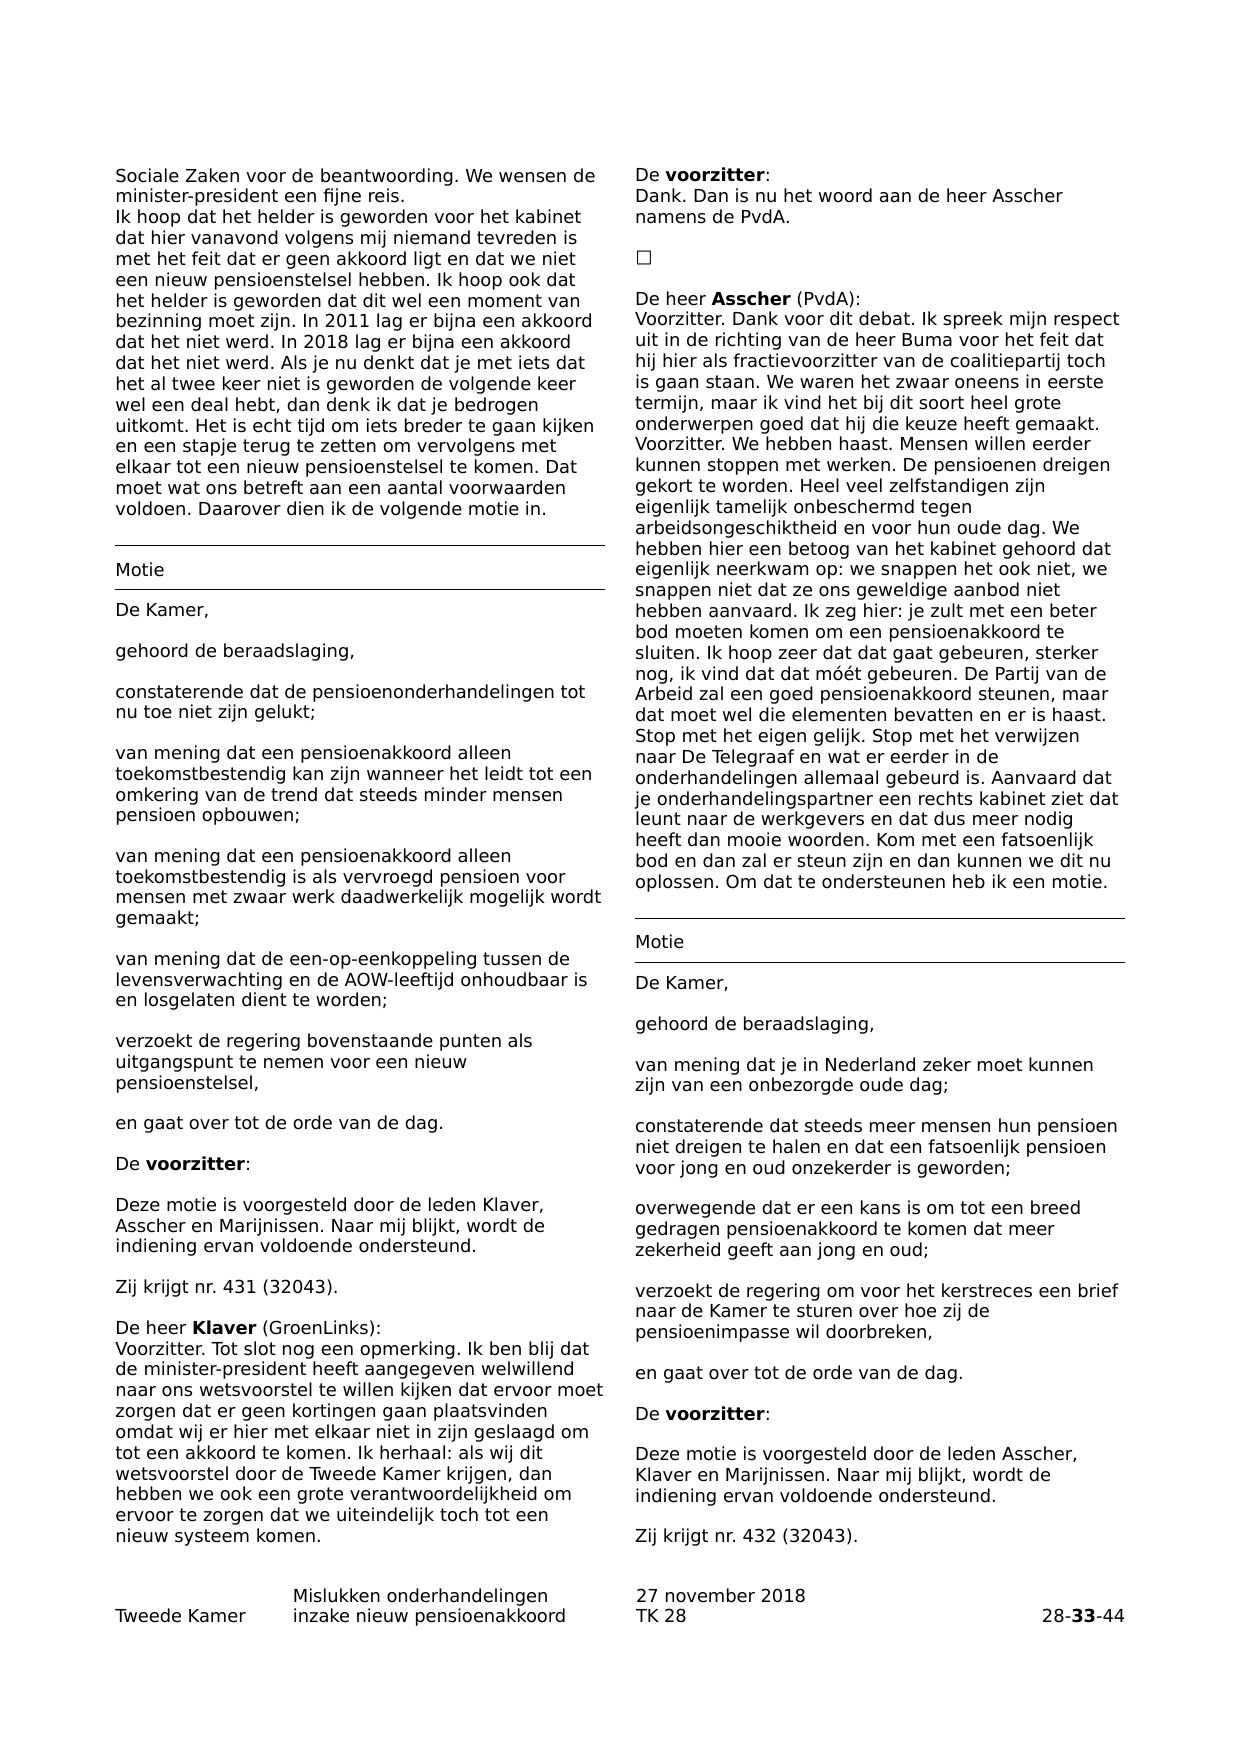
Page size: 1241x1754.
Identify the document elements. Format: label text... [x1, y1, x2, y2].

text van mening dat een pensioenakkoord alleen toekomstbestendig is als vervroegd pensioen voor mensen met zwaar werk daadwerkelijk mogelijk wordt gemaakt; [115, 846, 605, 929]
text gehoord de beraadslaging, [635, 1014, 1125, 1034]
text De Kamer, [635, 973, 1125, 994]
text Zij krijgt nr. 432 (32043). [635, 1526, 1125, 1547]
text Sociale Zaken voor de beantwoording. We wensen de minister-president een fijne reis. [115, 165, 605, 207]
text Dank. Dan is nu het woord aan de heer Asscher namens de PvdA. [635, 186, 1125, 228]
text van mening dat je in Nederland zeker moet kunnen zijn van een onbezorgde oude dag; [635, 1054, 1125, 1096]
text De voorzitter: [115, 1154, 605, 1175]
text Motie [115, 559, 605, 580]
text van mening dat een pensioenakkoord alleen toekomstbestendig kan zijn wanneer het leidt tot een omkering van de trend dat steeds minder mensen pensioen opbouwen; [115, 743, 605, 826]
text ⬜ [635, 248, 1125, 268]
text overwegende dat er een kans is om tot een breed gedragen pensioenakkoord te komen dat meer zekerheid geeft aan jong en oud; [635, 1198, 1125, 1260]
text en gaat over tot de orde van de dag. [115, 1113, 605, 1134]
text gehoord de beraadslaging, [115, 641, 605, 662]
text verzoekt de regering om voor het kerstreces een brief naar de Kamer te sturen over hoe zij de pensioenimpasse wil doorbreken, [635, 1280, 1125, 1343]
text Voorzitter. We hebben haast. Mensen willen eerder kunnen stoppen met werken. De pensioenen dreigen gekort te worden. Heel veel zelfstandigen zijn eigenlijk tamelijk onbeschermd tegen arbeidsongeschiktheid en voor hun oude dag. We hebben hier een betoog van het kabinet gehoord dat eigenlijk neerkwam op: we snappen het ook niet, we snappen niet dat ze ons geweldige aanbod niet hebben aanvaard. Ik zeg hier: je zult met een beter bod moeten komen om een pensioenakkoord te sluiten. Ik hoop zeer dat dat gaat gebeuren, sterker nog, ik vind dat dat móét gebeuren. De Partij van de Arbeid zal een goed pensioenakkoord steunen, maar dat moet wel die elementen bevatten en er is haast. Stop met het eigen gelijk. Stop met het verwijzen naar De Telegraaf en wat er eerder in de onderhandelingen allemaal gebeurd is. Aanvaard dat je onderhandelingspartner een rechts kabinet ziet dat leunt naar de werkgevers en dat dus meer nodig heeft dan mooie woorden. Kom met een fatsoenlijk bod en dan zal er steun zijn en dan kunnen we dit nu oplossen. Om dat te ondersteunen heb ik een motie. [635, 434, 1125, 892]
text De heer Asscher (PvdA): [635, 288, 1125, 309]
text Deze motie is voorgesteld door de leden Klaver, Asscher en Marijnissen. Naar mij blijkt, wordt de indiening ervan voldoende ondersteund. [115, 1195, 605, 1257]
text Ik hoop dat het helder is geworden voor het kabinet dat hier vanavond volgens mij niemand tevreden is met het feit dat er geen akkoord ligt en dat we niet een nieuw pensioenstelsel hebben. Ik hoop ook dat het helder is geworden dat dit wel een moment van bezinning moet zijn. In 2011 lag er bijna een akkoord dat het niet werd. In 2018 lag er bijna een akkoord dat het niet werd. Als je nu denkt dat je met iets dat het al twee keer niet is geworden de volgende keer wel een deal hebt, dan denk ik dat je bedrogen uitkomt. Het is echt tijd om iets breder te gaan kijken en een stapje terug te zetten om vervolgens met elkaar tot een nieuw pensioenstelsel te komen. Dat moet wat ons betreft aan een aantal voorwaarden voldoen. Daarover dien ik de volgende motie in. [115, 207, 605, 519]
text Voorzitter. Dank voor dit debat. Ik spreek mijn respect uit in de richting van de heer Buma voor het feit dat hij hier als fractievoorzitter van de coalitiepartij toch is gaan staan. We waren het zwaar oneens in eerste termijn, maar ik vind het bij dit soort heel grote onderwerpen goed dat hij die keuze heeft gemaakt. [635, 309, 1125, 434]
text Deze motie is voorgesteld door de leden Asscher, Klaver en Marijnissen. Naar mij blijkt, wordt de indiening ervan voldoende ondersteund. [635, 1444, 1125, 1506]
text en gaat over tot de orde van de dag. [635, 1363, 1125, 1383]
text Motie [635, 932, 1125, 953]
text De heer Klaver (GroenLinks): [115, 1318, 605, 1338]
text Zij krijgt nr. 431 (32043). [115, 1277, 605, 1298]
text Voorzitter. Tot slot nog een opmerking. Ik ben blij dat de minister-president heeft aangegeven welwillend naar ons wetsvoorstel te willen kijken dat ervoor moet zorgen dat er geen kortingen gaan plaatsvinden omdat wij er hier met elkaar niet in zijn geslaagd om tot een akkoord te komen. Ik herhaal: als wij dit wetsvoorstel door de Tweede Kamer krijgen, dan hebben we ook een grote verantwoordelijkheid om ervoor te zorgen dat we uiteindelijk toch tot een nieuw systeem komen. [115, 1338, 605, 1547]
text verzoekt de regering bovenstaande punten als uitgangspunt te nemen voor een nieuw pensioenstelsel, [115, 1031, 605, 1093]
text De voorzitter: [635, 1403, 1125, 1424]
text De voorzitter: [635, 165, 1125, 186]
text constaterende dat de pensioenonderhandelingen tot nu toe niet zijn gelukt; [115, 682, 605, 723]
text constaterende dat steeds meer mensen hun pensioen niet dreigen te halen en dat een fatsoenlijk pensioen voor jong en oud onzekerder is geworden; [635, 1116, 1125, 1178]
text De Kamer, [115, 600, 605, 621]
text van mening dat de een-op-eenkoppeling tussen de levensverwachting en de AOW-leeftijd onhoudbaar is en losgelaten dient te worden; [115, 949, 605, 1011]
